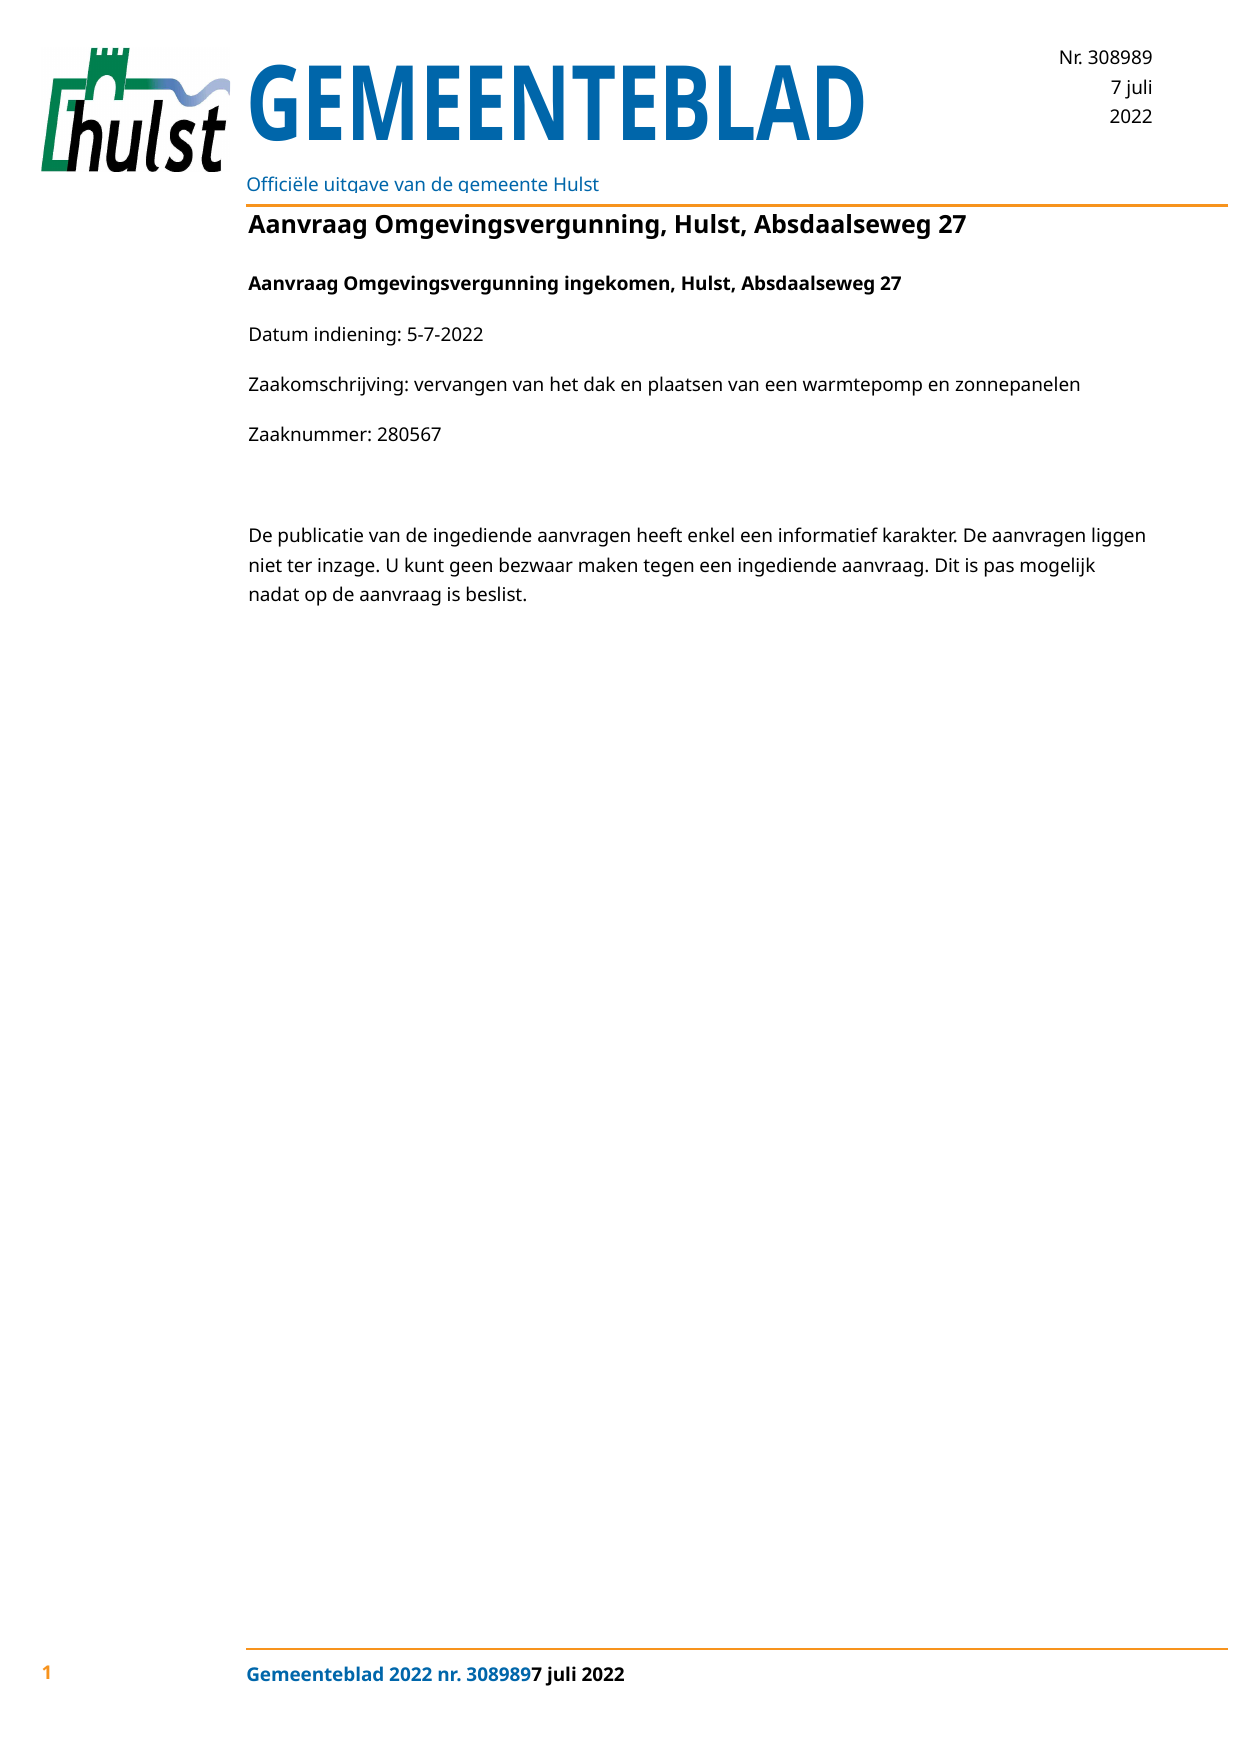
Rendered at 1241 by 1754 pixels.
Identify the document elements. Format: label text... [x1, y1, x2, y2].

text De publicatie van de ingediende aanvragen heeft enkel een informatief karakter. De aanvragen liggen niet ter inzage. U kunt geen bezwaar maken tegen een ingediende aanvraag. Dit is pas mogelijk nadat op de aanvraag is beslist. [248, 522, 1152, 607]
text Zaaknummer: 280567 [248, 422, 1152, 447]
text Aanvraag Omgevingsvergunning, Hulst, Absdaalseweg 27 [248, 207, 1152, 241]
picture [41, 47, 231, 172]
text Datum indiening: 5-7-2022 [248, 321, 1152, 346]
text Aanvraag Omgevingsvergunning ingekomen, Hulst, Absdaalseweg 27 [248, 270, 1152, 296]
text Zaakomschrijving: vervangen van het dak en plaatsen van een warmtepomp en zonnepanelen [248, 371, 1152, 397]
